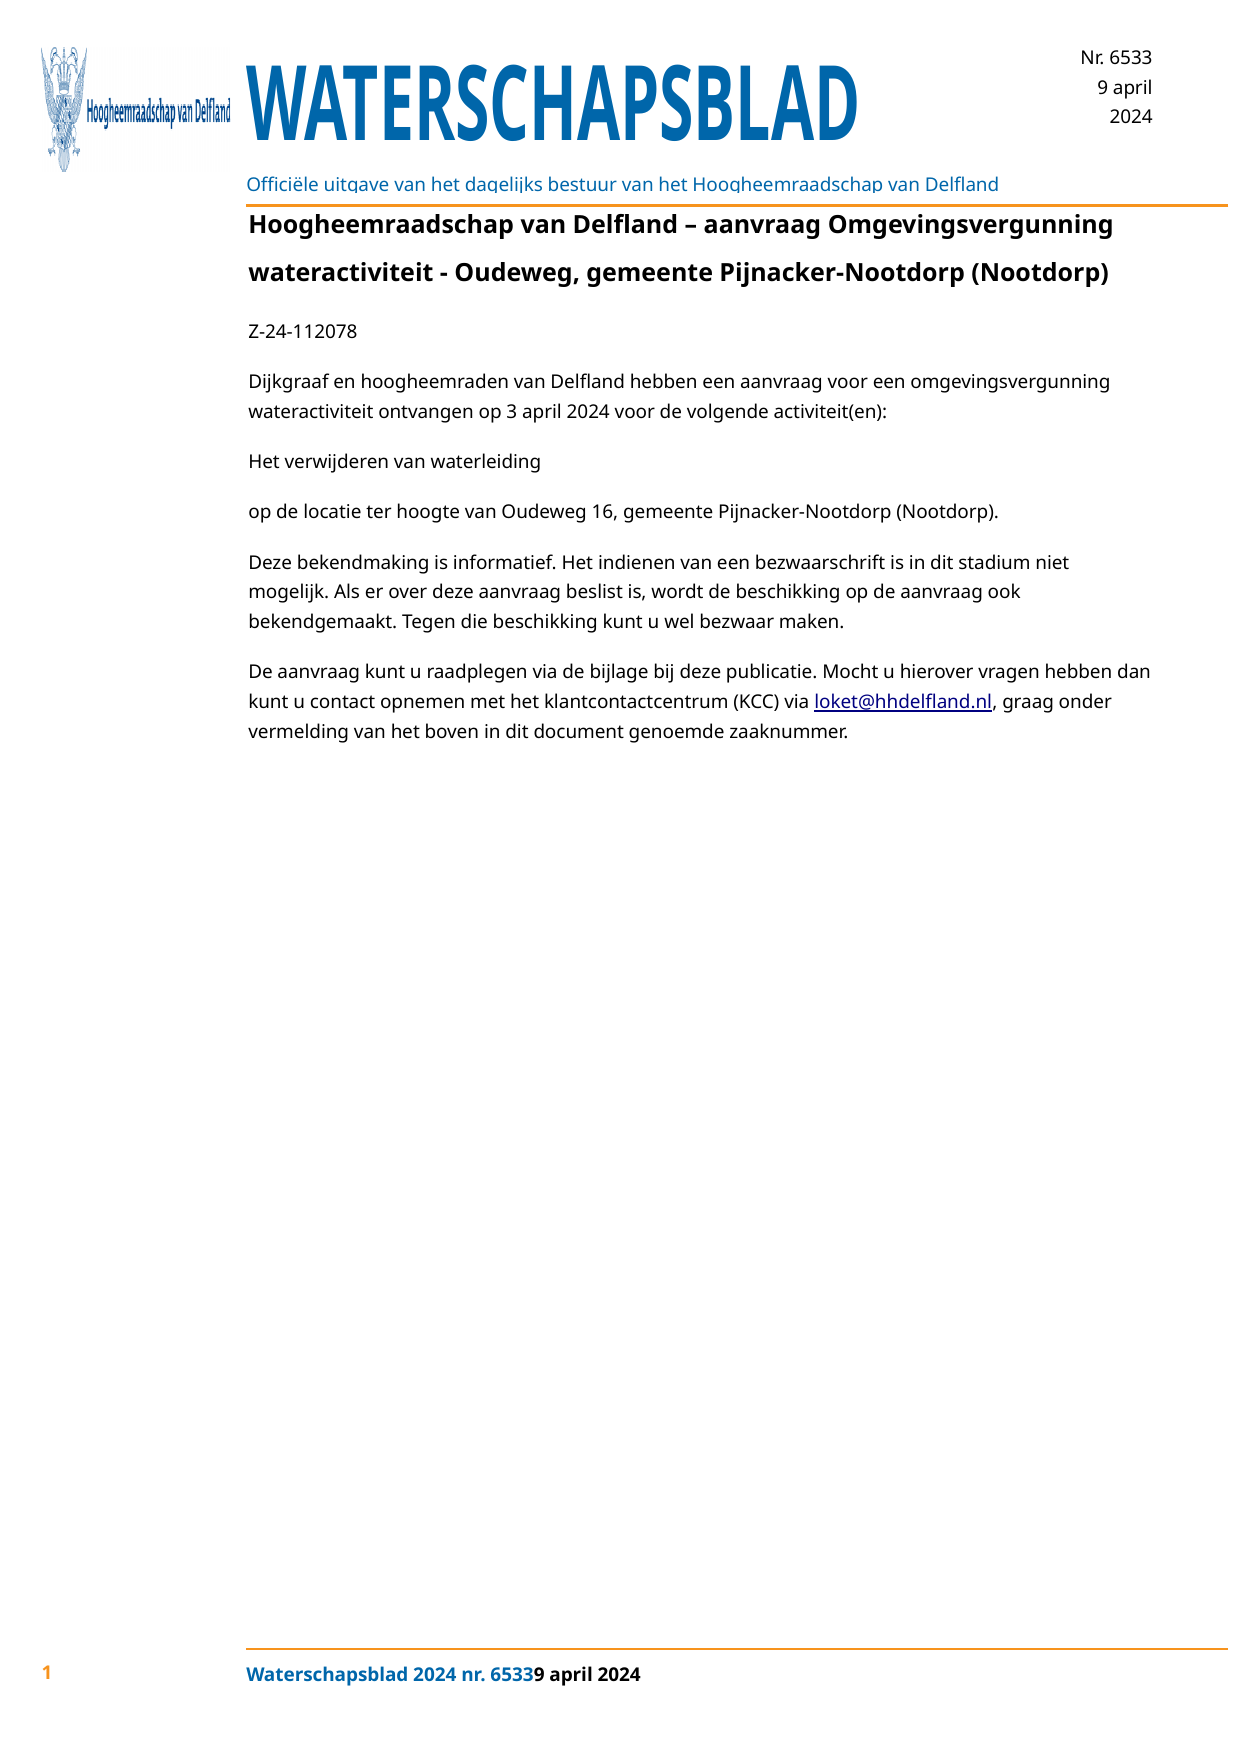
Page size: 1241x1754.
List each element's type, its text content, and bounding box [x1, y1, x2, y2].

text op de locatie ter hoogte van Oudeweg 16, gemeente Pijnacker-Nootdorp (Nootdorp). [248, 499, 1152, 524]
text Z-24-112078 [248, 318, 1152, 344]
text Het verwijderen van waterleiding [248, 448, 1152, 474]
text De aanvraag kunt u raadplegen via de bijlage bij deze publicatie. Mocht u hierover vragen hebben dan kunt u contact opnemen met het klantcontactcentrum (KCC) via loket@hhdelfland.nl, graag onder vermelding van het boven in dit document genoemde zaaknummer. [248, 659, 1152, 744]
text Deze bekendmaking is informatief. Het indienen van een bezwaarschrift is in dit stadium niet mogelijk. Als er over deze aanvraag beslist is, wordt de beschikking op de aanvraag ook bekendgemaakt. Tegen die beschikking kunt u wel bezwaar maken. [248, 549, 1152, 634]
picture [41, 47, 231, 172]
text Dijkgraaf en hoogheemraden van Delfland hebben een aanvraag voor een omgevingsvergunning wateractiviteit ontvangen op 3 april 2024 voor de volgende activiteit(en): [248, 368, 1152, 424]
text Hoogheemraadschap van Delfland – aanvraag Omgevingsvergunning wateractiviteit - Oudeweg, gemeente Pijnacker-Nootdorp (Nootdorp) [248, 207, 1152, 288]
